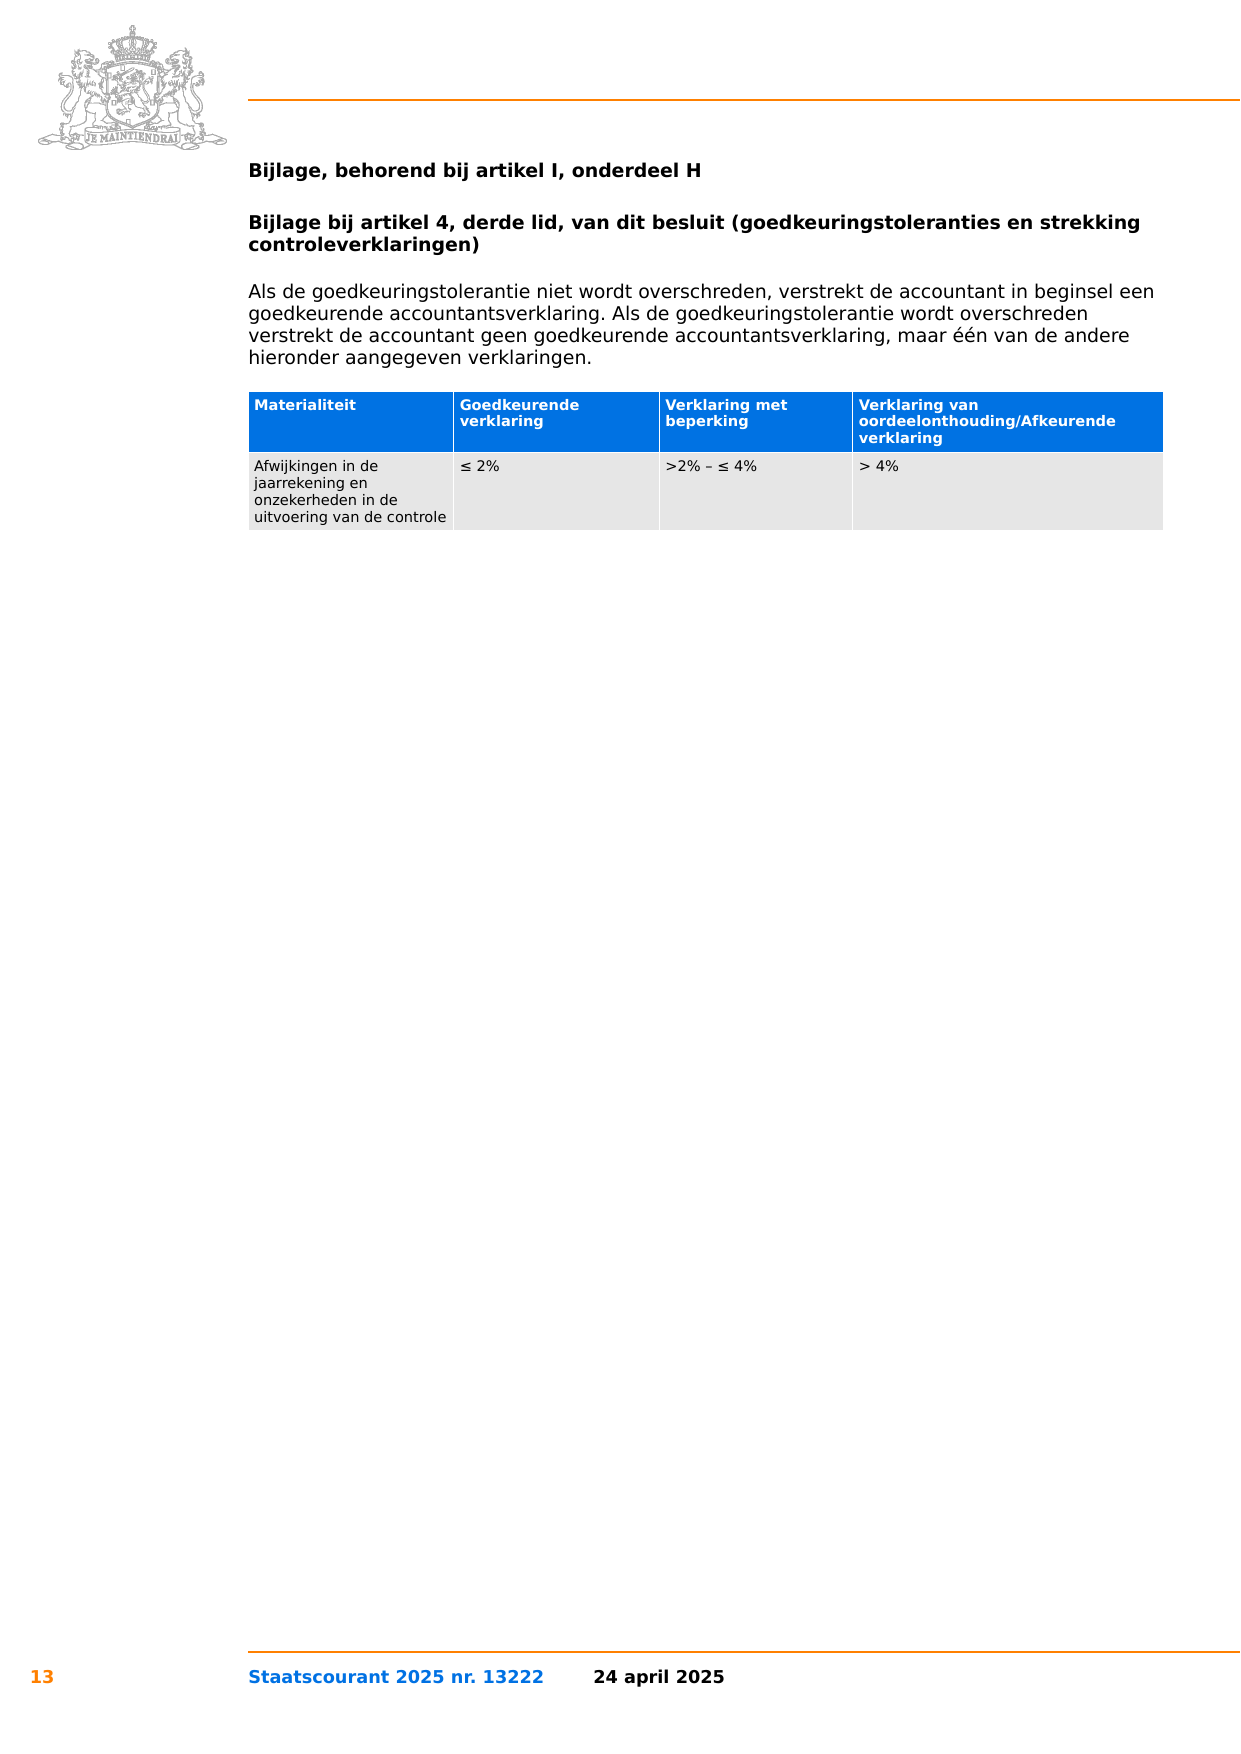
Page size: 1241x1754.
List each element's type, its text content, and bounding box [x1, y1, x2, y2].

table_header Goedkeurende verklaring [454, 392, 659, 452]
table_cell Afwijkingen in de jaarrekening en onzekerheden in de uitvoering van de controle [249, 453, 453, 530]
text Als de goedkeuringstolerantie niet wordt overschreden, verstrekt de accountant in beginsel een goedkeurende accountantsverklaring. Als de goedkeuringstolerantie wordt overschreden verstrekt de accountant geen goedkeurende accountantsverklaring, maar één van de andere hieronder aangegeven verklaringen. [248, 281, 1163, 369]
table_header Verklaring met beperking [660, 392, 852, 452]
table_header Verklaring van oordeelonthouding/Afkeurende verklaring [853, 392, 1163, 452]
table_cell > 4% [853, 453, 1163, 530]
table_cell ≤ 2% [454, 453, 659, 530]
table_cell >2% – ≤ 4% [660, 453, 852, 530]
picture [38, 25, 227, 150]
table_header Materialiteit [249, 392, 453, 452]
subtitle Bijlage bij artikel 4, derde lid, van dit besluit (goedkeuringstoleranties en strekking controleverklaringen) [248, 212, 1163, 256]
subtitle Bijlage, behorend bij artikel I, onderdeel H [248, 160, 1163, 182]
